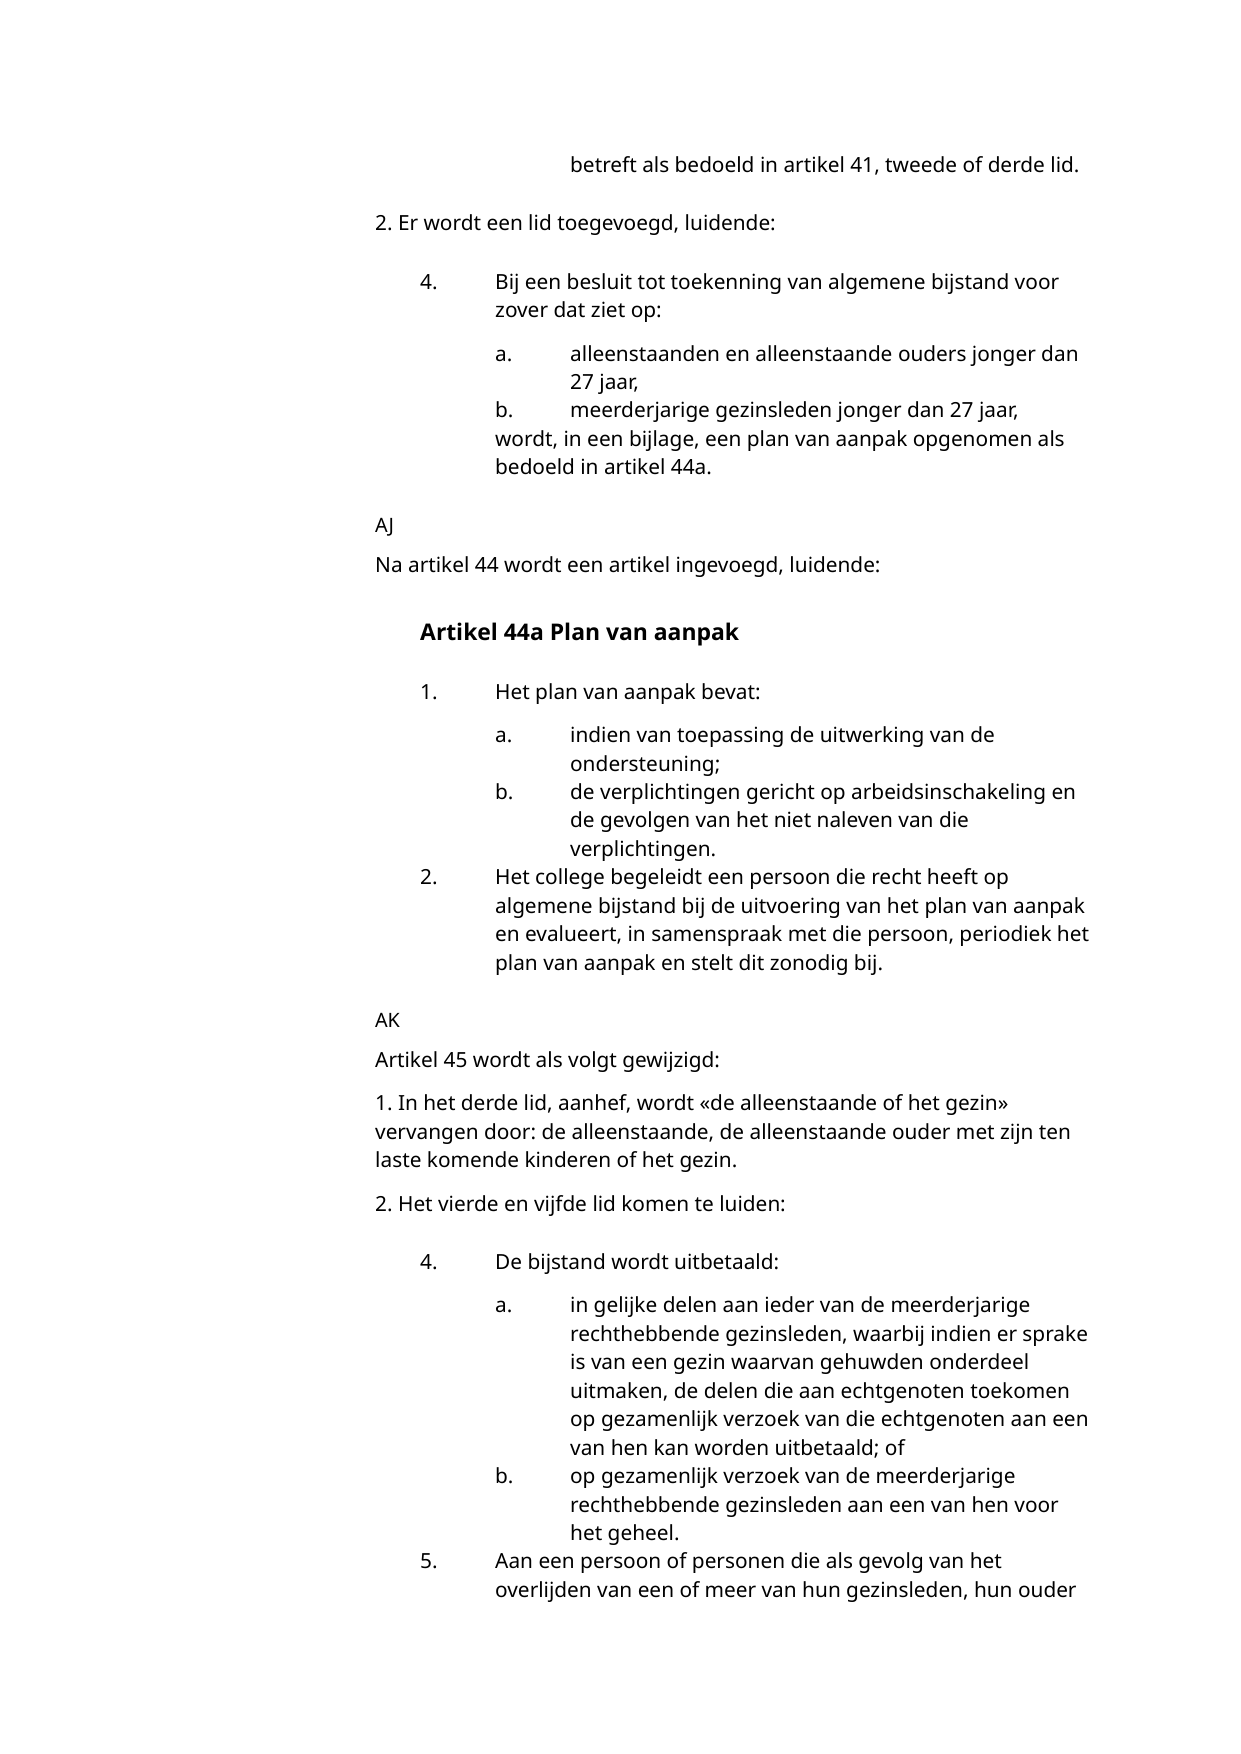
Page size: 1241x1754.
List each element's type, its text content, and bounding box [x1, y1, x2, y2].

list meerderjarige gezinsleden jonger dan 27 jaar, [495, 396, 1090, 424]
text Artikel 45 wordt als volgt gewijzigd: [375, 1045, 1090, 1073]
list Het college begeleidt een persoon die recht heeft op algemene bijstand bij de uitvoering van het plan van aanpak en evalueert, in samenspraak met die persoon, periodiek het plan van aanpak en stelt dit zonodig bij. [420, 862, 1090, 976]
list De bijstand wordt uitbetaald: [420, 1247, 1090, 1276]
text 2. Het vierde en vijfde lid komen te luiden: [375, 1189, 1090, 1217]
text 1. In het derde lid, aanhef, wordt «de alleenstaande of het gezin» vervangen door: de alleenstaande, de alleenstaande ouder met zijn ten laste komende kinderen of het gezin. [375, 1088, 1090, 1174]
list Het plan van aanpak bevat: [420, 677, 1090, 705]
list de verplichtingen gericht op arbeidsinschakeling en de gevolgen van het niet naleven van die verplichtingen. [495, 777, 1090, 862]
list Aan een persoon of personen die als gevolg van het overlijden van een of meer van hun gezinsleden, hun ouder [420, 1547, 1090, 1603]
list indien van toepassing de uitwerking van de ondersteuning; [495, 720, 1090, 777]
list Bij een besluit tot toekenning van algemene bijstand voor zover dat ziet op: [420, 267, 1090, 324]
text Na artikel 44 wordt een artikel ingevoegd, luidende: [375, 550, 1090, 578]
list op gezamenlijk verzoek van de meerderjarige rechthebbende gezinsleden aan een van hen voor het geheel. [495, 1461, 1090, 1547]
subtitle Artikel 44a Plan van aanpak [420, 616, 1090, 647]
list wordt, in een bijlage, een plan van aanpak opgenomen als bedoeld in artikel 44a. [420, 424, 1090, 481]
list betreft als bedoeld in artikel 41, tweede of derde lid. [495, 150, 1090, 178]
text AK [375, 1006, 1090, 1033]
list alleenstaanden en alleenstaande ouders jonger dan 27 jaar, [495, 339, 1090, 396]
text AJ [375, 511, 1090, 538]
list in gelijke delen aan ieder van de meerderjarige rechthebbende gezinsleden, waarbij indien er sprake is van een gezin waarvan gehuwden onderdeel uitmaken, de delen die aan echtgenoten toekomen op gezamenlijk verzoek van die echtgenoten aan een van hen kan worden uitbetaald; of [495, 1291, 1090, 1461]
text 2. Er wordt een lid toegevoegd, luidende: [375, 208, 1090, 237]
